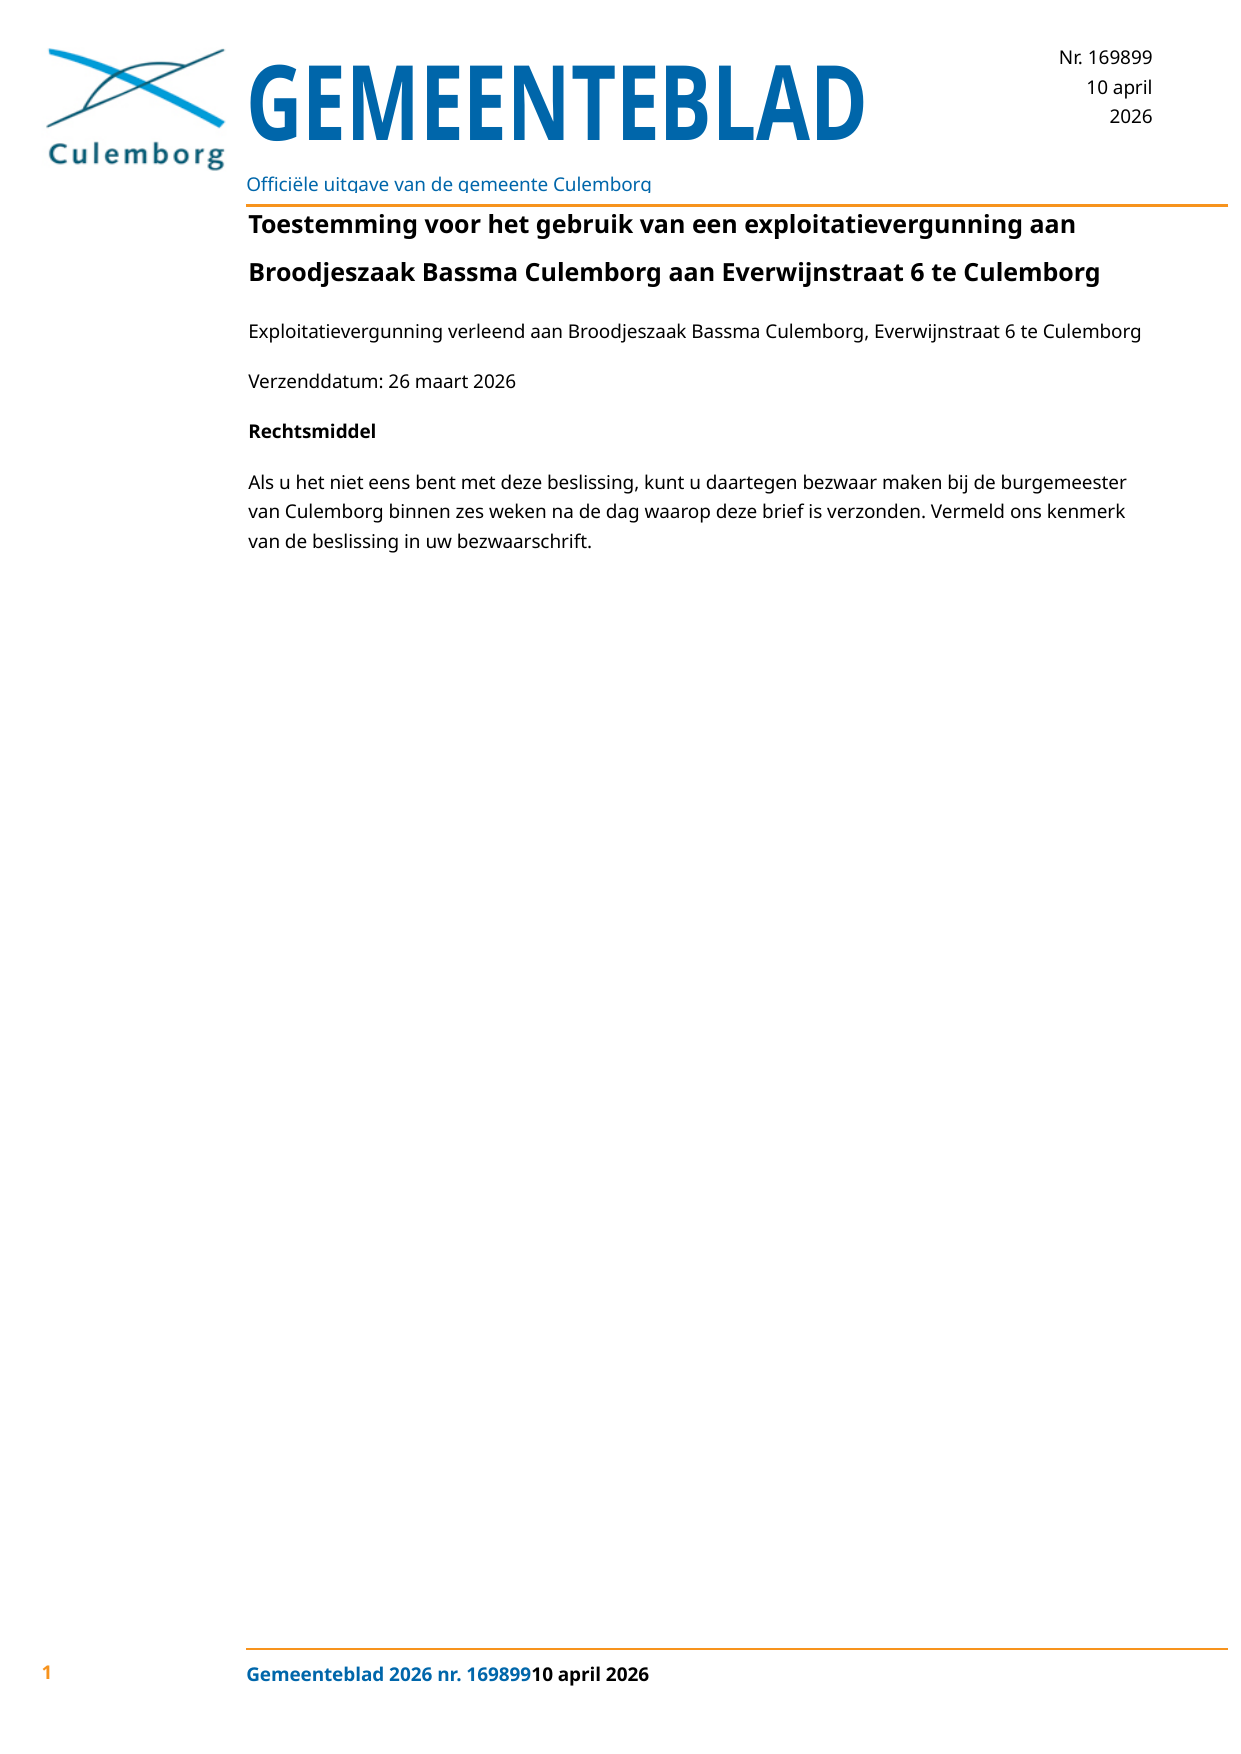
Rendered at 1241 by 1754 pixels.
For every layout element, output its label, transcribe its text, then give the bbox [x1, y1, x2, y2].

picture [41, 47, 231, 172]
text Verzenddatum: 26 maart 2026 [248, 368, 1152, 394]
text Toestemming voor het gebruik van een exploitatievergunning aan Broodjeszaak Bassma Culemborg aan Everwijnstraat 6 te Culemborg [248, 207, 1152, 288]
text Als u het niet eens bent met deze beslissing, kunt u daartegen bezwaar maken bij de burgemeester van Culemborg binnen zes weken na de dag waarop deze brief is verzonden. Vermeld ons kenmerk van de beslissing in uw bezwaarschrift. [248, 469, 1152, 554]
text Exploitatievergunning verleend aan Broodjeszaak Bassma Culemborg, Everwijnstraat 6 te Culemborg [248, 318, 1152, 344]
text Rechtsmiddel [248, 419, 1152, 444]
